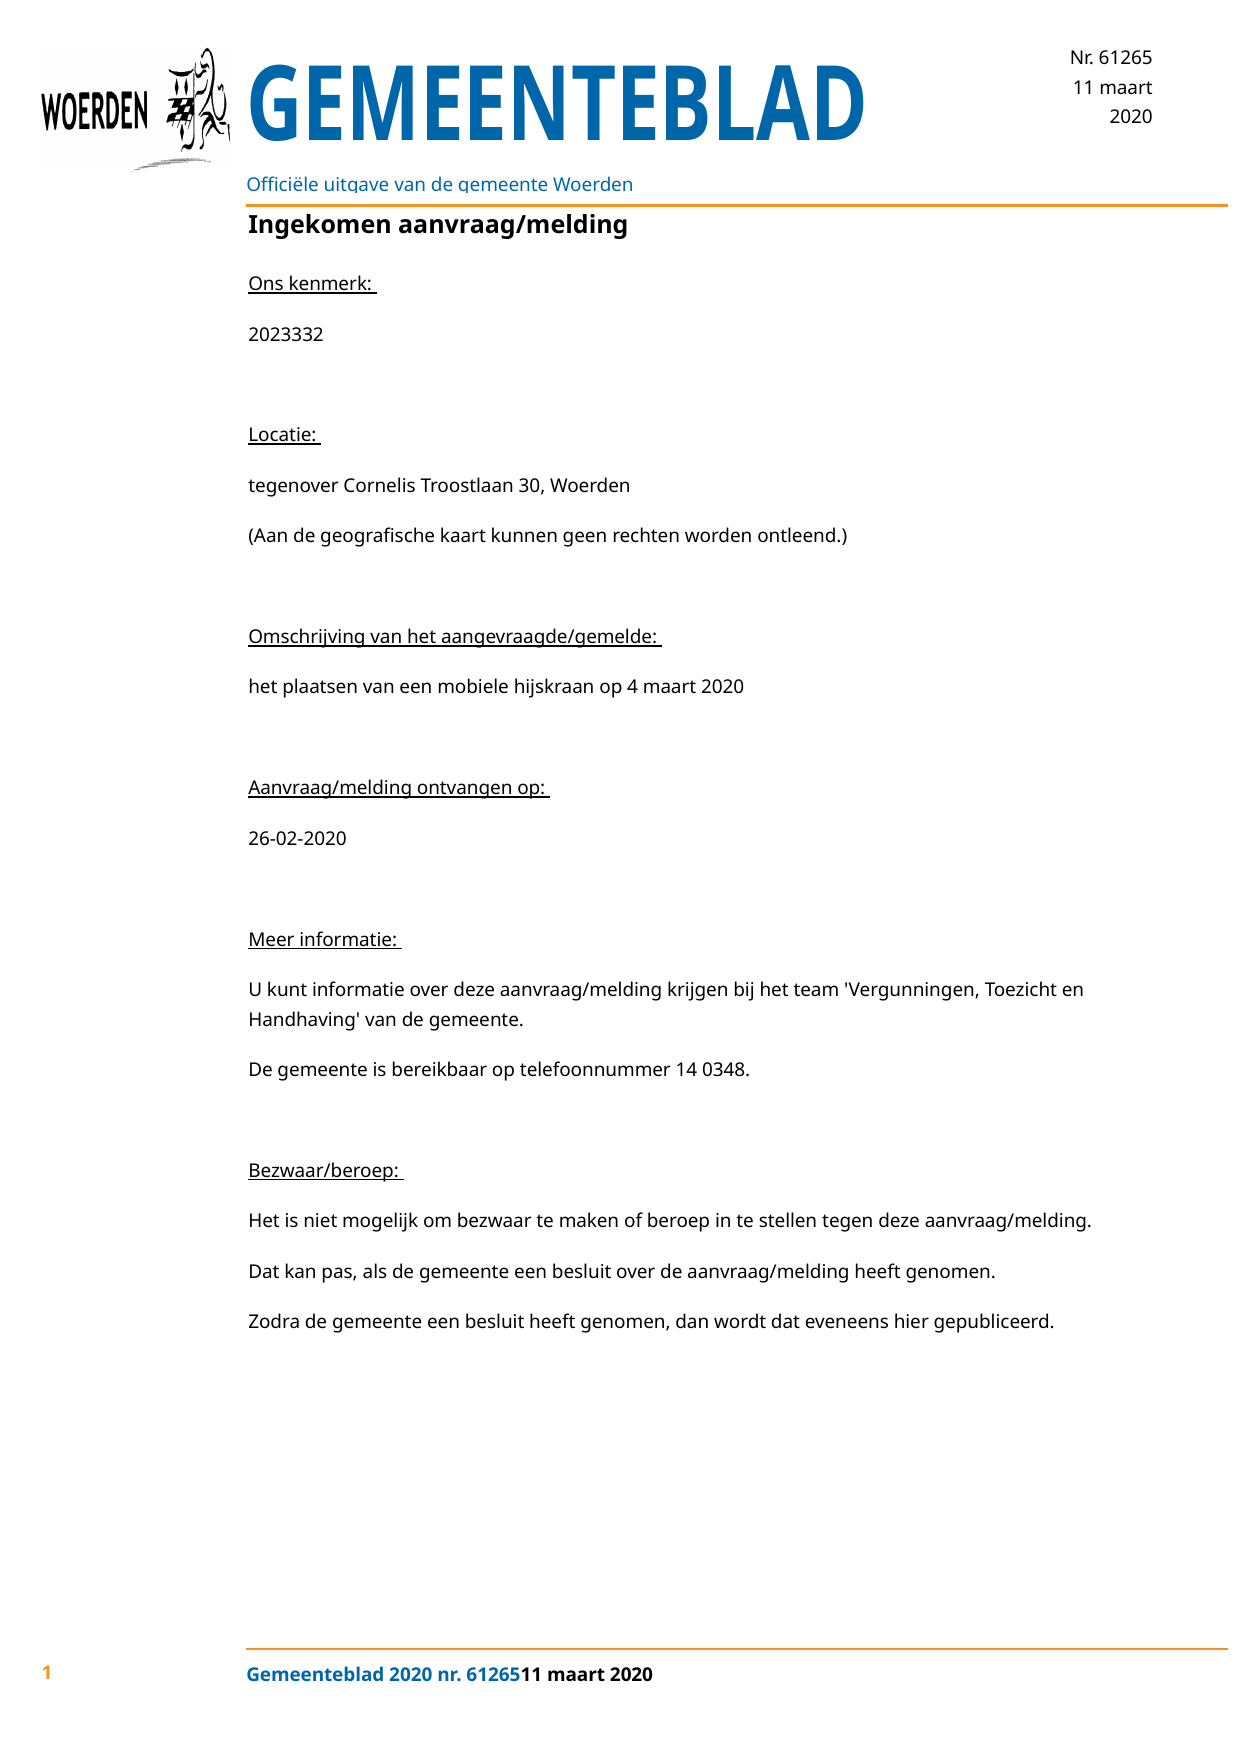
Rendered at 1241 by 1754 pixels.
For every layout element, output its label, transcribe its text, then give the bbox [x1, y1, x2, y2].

text Locatie: [248, 422, 1152, 447]
text Omschrijving van het aangevraagde/gemelde: [248, 623, 1152, 649]
text het plaatsen van een mobiele hijskraan op 4 maart 2020 [248, 674, 1152, 699]
text tegenover Cornelis Troostlaan 30, Woerden [248, 472, 1152, 498]
text U kunt informatie over deze aanvraag/melding krijgen bij het team 'Vergunningen, Toezicht en Handhaving' van de gemeente. [248, 976, 1152, 1031]
text Ingekomen aanvraag/melding [248, 207, 1152, 241]
text Bezwaar/beroep: [248, 1157, 1152, 1183]
text 2023332 [248, 321, 1152, 346]
text Dat kan pas, als de gemeente een besluit over de aanvraag/melding heeft genomen. [248, 1258, 1152, 1283]
picture [41, 47, 231, 172]
text (Aan de geografische kaart kunnen geen rechten worden ontleend.) [248, 522, 1152, 548]
text Het is niet mogelijk om bezwaar te maken of beroep in te stellen tegen deze aanvraag/melding. [248, 1207, 1152, 1233]
text Aanvraag/melding ontvangen op: [248, 774, 1152, 800]
text Zodra de gemeente een besluit heeft genomen, dan wordt dat eveneens hier gepubliceerd. [248, 1308, 1152, 1334]
text 26-02-2020 [248, 825, 1152, 851]
text De gemeente is bereikbaar op telefoonnummer 14 0348. [248, 1056, 1152, 1082]
text Ons kenmerk: [248, 270, 1152, 296]
text Meer informatie: [248, 926, 1152, 951]
